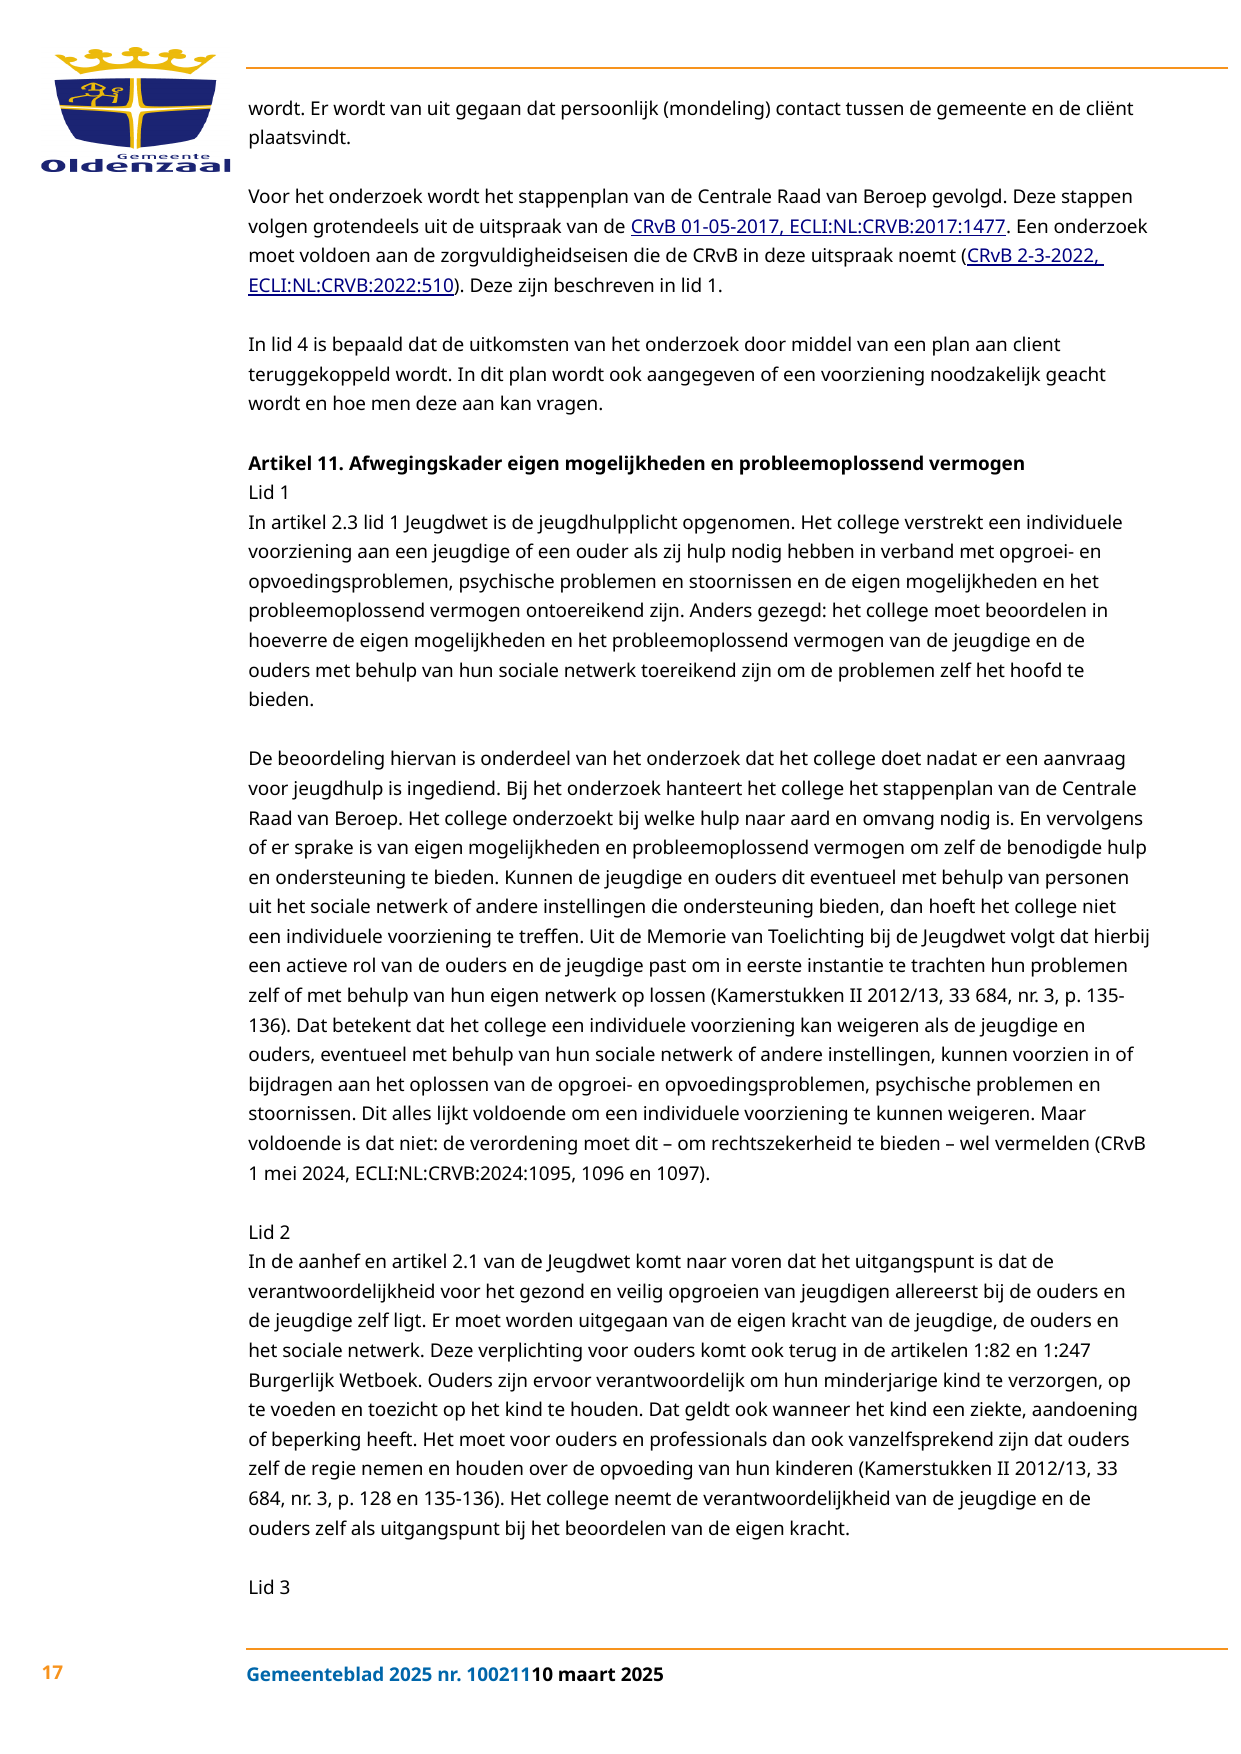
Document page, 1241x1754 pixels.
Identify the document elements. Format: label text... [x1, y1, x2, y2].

text Voor het onderzoek wordt het stappenplan van de Centrale Raad van Beroep gevolgd. Deze stappen volgen grotendeels uit de uitspraak van de CRvB 01-05-2017, ECLI:NL:CRVB:2017:1477. Een onderzoek moet voldoen aan de zorgvuldigheidseisen die de CRvB in deze uitspraak noemt (CRvB 2-3-2022, ECLI:NL:CRVB:2022:510). Deze zijn beschreven in lid 1. [248, 183, 1152, 298]
text In de aanhef en artikel 2.1 van de Jeugdwet komt naar voren dat het uitgangspunt is dat de verantwoordelijkheid voor het gezond en veilig opgroeien van jeugdigen allereerst bij de ouders en de jeugdige zelf ligt. Er moet worden uitgegaan van de eigen kracht van de jeugdige, de ouders en het sociale netwerk. Deze verplichting voor ouders komt ook terug in de artikelen 1:82 en 1:247 Burgerlijk Wetboek. Ouders zijn ervoor verantwoordelijk om hun minderjarige kind te verzorgen, op te voeden en toezicht op het kind te houden. Dat geldt ook wanneer het kind een ziekte, aandoening of beperking heeft. Het moet voor ouders en professionals dan ook vanzelfsprekend zijn dat ouders zelf de regie nemen en houden over de opvoeding van hun kinderen (Kamerstukken II 2012/13, 33 684, nr. 3, p. 128 en 135-136). Het college neemt de verantwoordelijkheid van de jeugdige en de ouders zelf als uitgangspunt bij het beoordelen van de eigen kracht. [248, 1248, 1152, 1541]
text Artikel 11. Afwegingskader eigen mogelijkheden en probleemoplossend vermogen [248, 450, 1152, 476]
text Lid 1 [248, 479, 1152, 505]
text In lid 4 is bepaald dat de uitkomsten van het onderzoek door middel van een plan aan client teruggekoppeld wordt. In dit plan wordt ook aangegeven of een voorziening noodzakelijk geacht wordt en hoe men deze aan kan vragen. [248, 331, 1152, 416]
text Lid 3 [248, 1574, 1152, 1600]
text Lid 2 [248, 1219, 1152, 1245]
picture [41, 47, 231, 172]
text wordt. Er wordt van uit gegaan dat persoonlijk (mondeling) contact tussen de gemeente en de cliënt plaatsvindt. [248, 95, 1152, 150]
text In artikel 2.3 lid 1 Jeugdwet is de jeugdhulpplicht opgenomen. Het college verstrekt een individuele voorziening aan een jeugdige of een ouder als zij hulp nodig hebben in verband met opgroei- en opvoedingsproblemen, psychische problemen en stoornissen en de eigen mogelijkheden en het probleemoplossend vermogen ontoereikend zijn. Anders gezegd: het college moet beoordelen in hoeverre de eigen mogelijkheden en het probleemoplossend vermogen van de jeugdige en de ouders met behulp van hun sociale netwerk toereikend zijn om de problemen zelf het hoofd te bieden. [248, 509, 1152, 712]
text De beoordeling hiervan is onderdeel van het onderzoek dat het college doet nadat er een aanvraag voor jeugdhulp is ingediend. Bij het onderzoek hanteert het college het stappenplan van de Centrale Raad van Beroep. Het college onderzoekt bij welke hulp naar aard en omvang nodig is. En vervolgens of er sprake is van eigen mogelijkheden en probleemoplossend vermogen om zelf de benodigde hulp en ondersteuning te bieden. Kunnen de jeugdige en ouders dit eventueel met behulp van personen uit het sociale netwerk of andere instellingen die ondersteuning bieden, dan hoeft het college niet een individuele voorziening te treffen. Uit de Memorie van Toelichting bij de Jeugdwet volgt dat hierbij een actieve rol van de ouders en de jeugdige past om in eerste instantie te trachten hun problemen zelf of met behulp van hun eigen netwerk op lossen (Kamerstukken II 2012/13, 33 684, nr. 3, p. 135-136). Dat betekent dat het college een individuele voorziening kan weigeren als de jeugdige en ouders, eventueel met behulp van hun sociale netwerk of andere instellingen, kunnen voorzien in of bijdragen aan het oplossen van de opgroei- en opvoedingsproblemen, psychische problemen en stoornissen. Dit alles lijkt voldoende om een individuele voorziening te kunnen weigeren. Maar voldoende is dat niet: de verordening moet dit – om rechtszekerheid te bieden – wel vermelden (CRvB 1 mei 2024, ECLI:NL:CRVB:2024:1095, 1096 en 1097). [248, 746, 1152, 1186]
